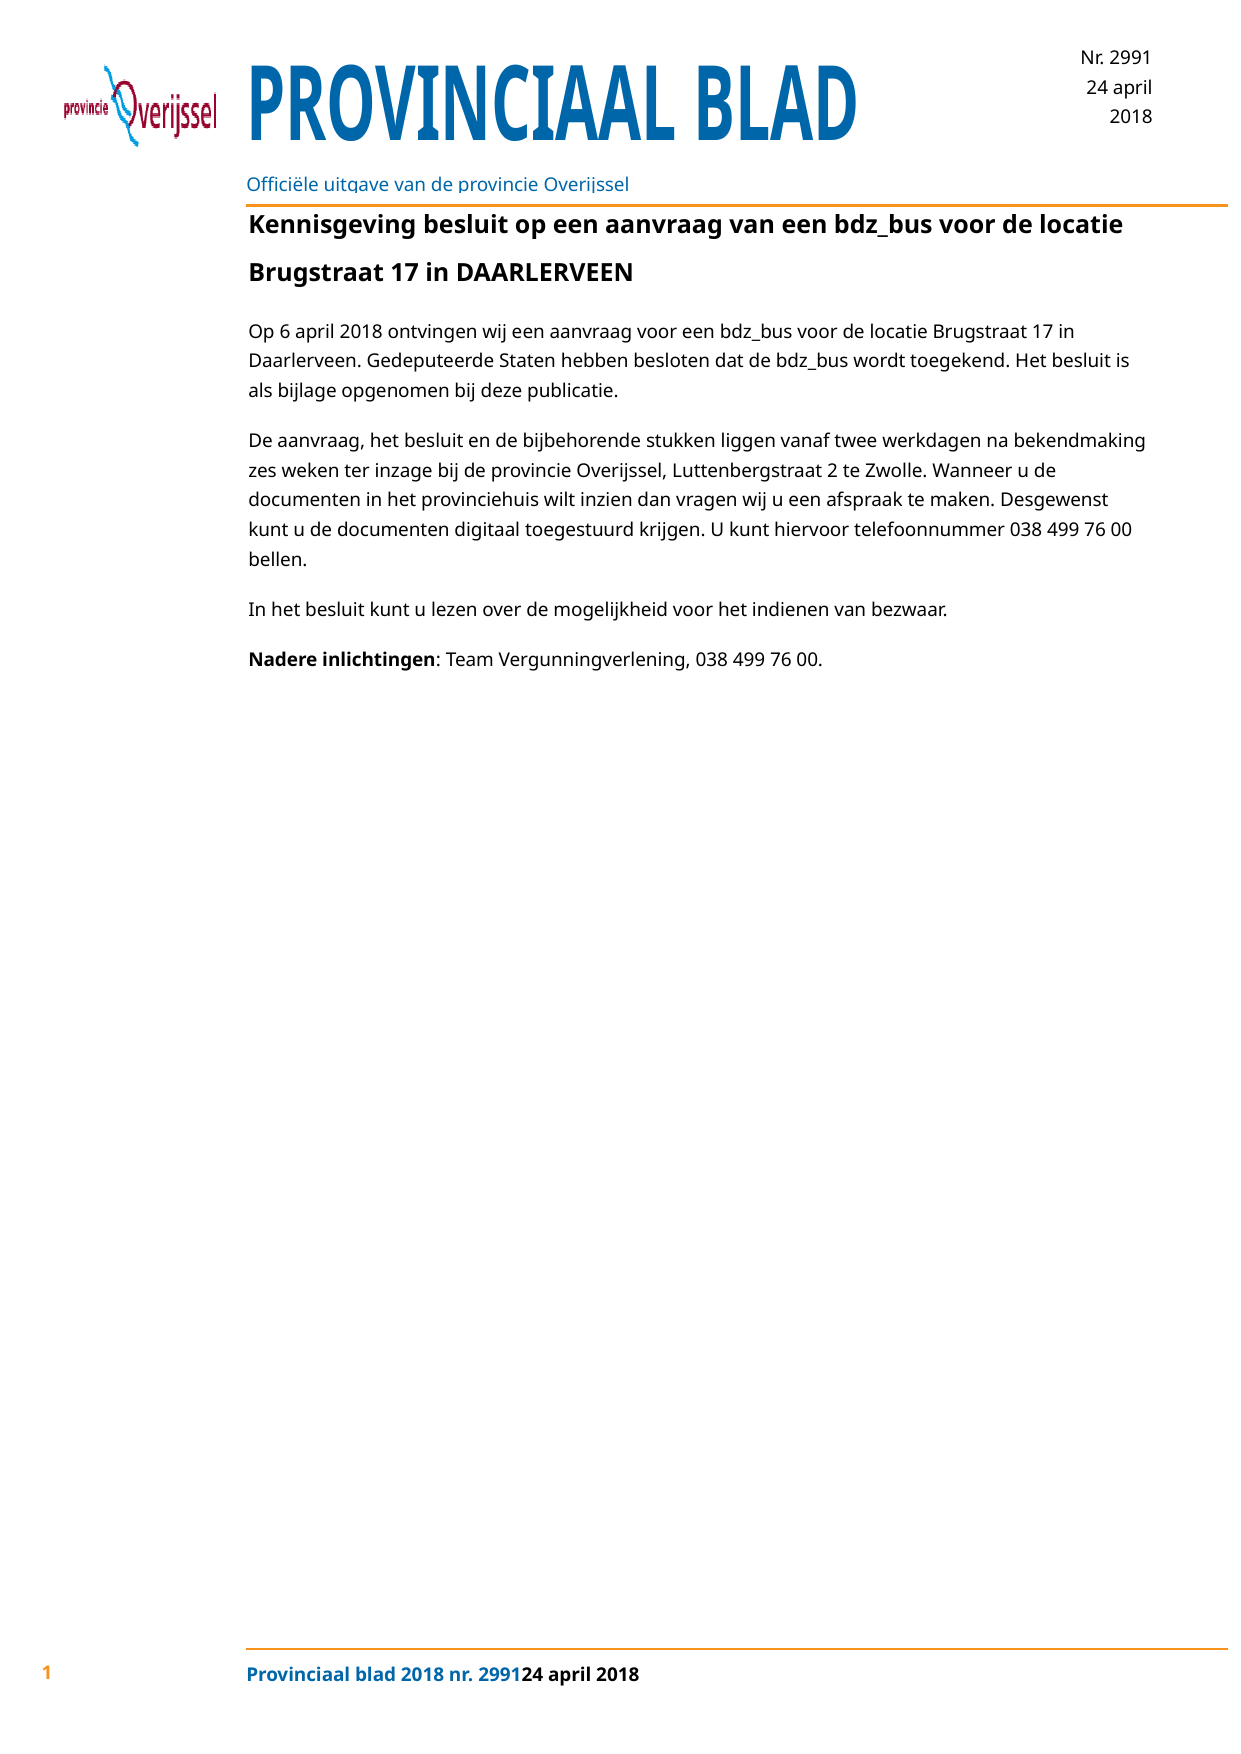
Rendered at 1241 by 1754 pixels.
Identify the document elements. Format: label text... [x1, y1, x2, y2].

picture [41, 47, 231, 172]
text Nadere inlichtingen: Team Vergunningverlening, 038 499 76 00. [248, 647, 1152, 672]
text Op 6 april 2018 ontvingen wij een aanvraag voor een bdz_bus voor de locatie Brugstraat 17 in Daarlerveen. Gedeputeerde Staten hebben besloten dat de bdz_bus wordt toegekend. Het besluit is als bijlage opgenomen bij deze publicatie. [248, 318, 1152, 403]
text De aanvraag, het besluit en de bijbehorende stukken liggen vanaf twee werkdagen na bekendmaking zes weken ter inzage bij de provincie Overijssel, Luttenbergstraat 2 te Zwolle. Wanneer u de documenten in het provinciehuis wilt inzien dan vragen wij u een afspraak te maken. Desgewenst kunt u de documenten digitaal toegestuurd krijgen. U kunt hiervoor telefoonnummer 038 499 76 00 bellen. [248, 427, 1152, 572]
text Kennisgeving besluit op een aanvraag van een bdz_bus voor de locatie Brugstraat 17 in DAARLERVEEN [248, 207, 1152, 288]
text In het besluit kunt u lezen over de mogelijkheid voor het indienen van bezwaar. [248, 596, 1152, 622]
